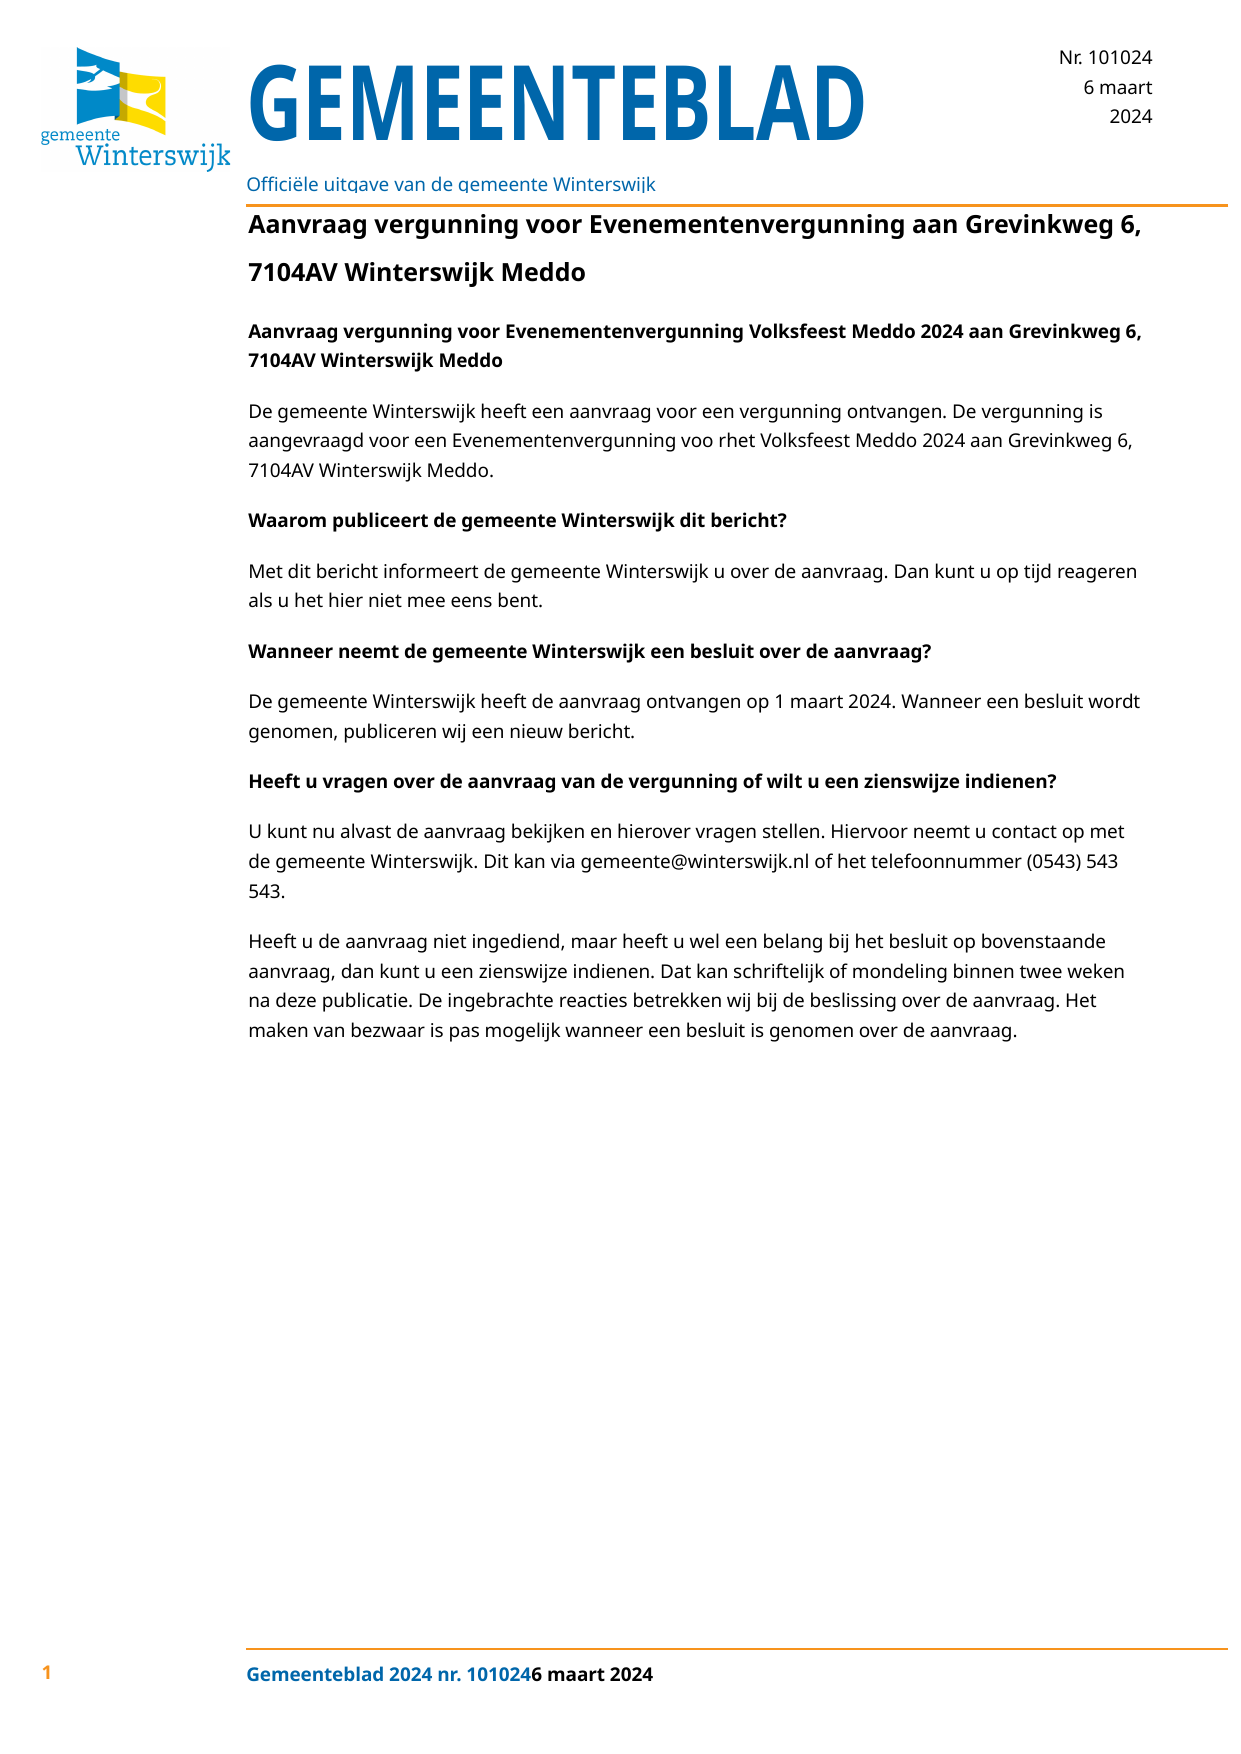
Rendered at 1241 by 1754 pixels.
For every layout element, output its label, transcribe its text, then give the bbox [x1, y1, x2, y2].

picture [41, 47, 231, 172]
text Heeft u de aanvraag niet ingediend, maar heeft u wel een belang bij het besluit op bovenstaande aanvraag, dan kunt u een zienswijze indienen. Dat kan schriftelijk of mondeling binnen twee weken na deze publicatie. De ingebrachte reacties betrekken wij bij de beslissing over de aanvraag. Het maken van bezwaar is pas mogelijk wanneer een besluit is genomen over de aanvraag. [248, 928, 1152, 1043]
text U kunt nu alvast de aanvraag bekijken en hierover vragen stellen. Hiervoor neemt u contact op met de gemeente Winterswijk. Dit kan via gemeente@winterswijk.nl of het telefoonnummer (0543) 543 543. [248, 819, 1152, 904]
text De gemeente Winterswijk heeft de aanvraag ontvangen op 1 maart 2024. Wanneer een besluit wordt genomen, publiceren wij een nieuw bericht. [248, 688, 1152, 744]
text De gemeente Winterswijk heeft een aanvraag voor een vergunning ontvangen. De vergunning is aangevraagd voor een Evenementenvergunning voo rhet Volksfeest Meddo 2024 aan Grevinkweg 6, 7104AV Winterswijk Meddo. [248, 398, 1152, 483]
text Aanvraag vergunning voor Evenementenvergunning Volksfeest Meddo 2024 aan Grevinkweg 6, 7104AV Winterswijk Meddo [248, 318, 1152, 373]
text Aanvraag vergunning voor Evenementenvergunning aan Grevinkweg 6, 7104AV Winterswijk Meddo [248, 207, 1152, 288]
text Waarom publiceert de gemeente Winterswijk dit bericht? [248, 507, 1152, 533]
text Met dit bericht informeert de gemeente Winterswijk u over de aanvraag. Dan kunt u op tijd reageren als u het hier niet mee eens bent. [248, 558, 1152, 613]
text Heeft u vragen over de aanvraag van de vergunning of wilt u een zienswijze indienen? [248, 768, 1152, 794]
picture [225, 153, 231, 162]
text Wanneer neemt de gemeente Winterswijk een besluit over de aanvraag? [248, 638, 1152, 664]
